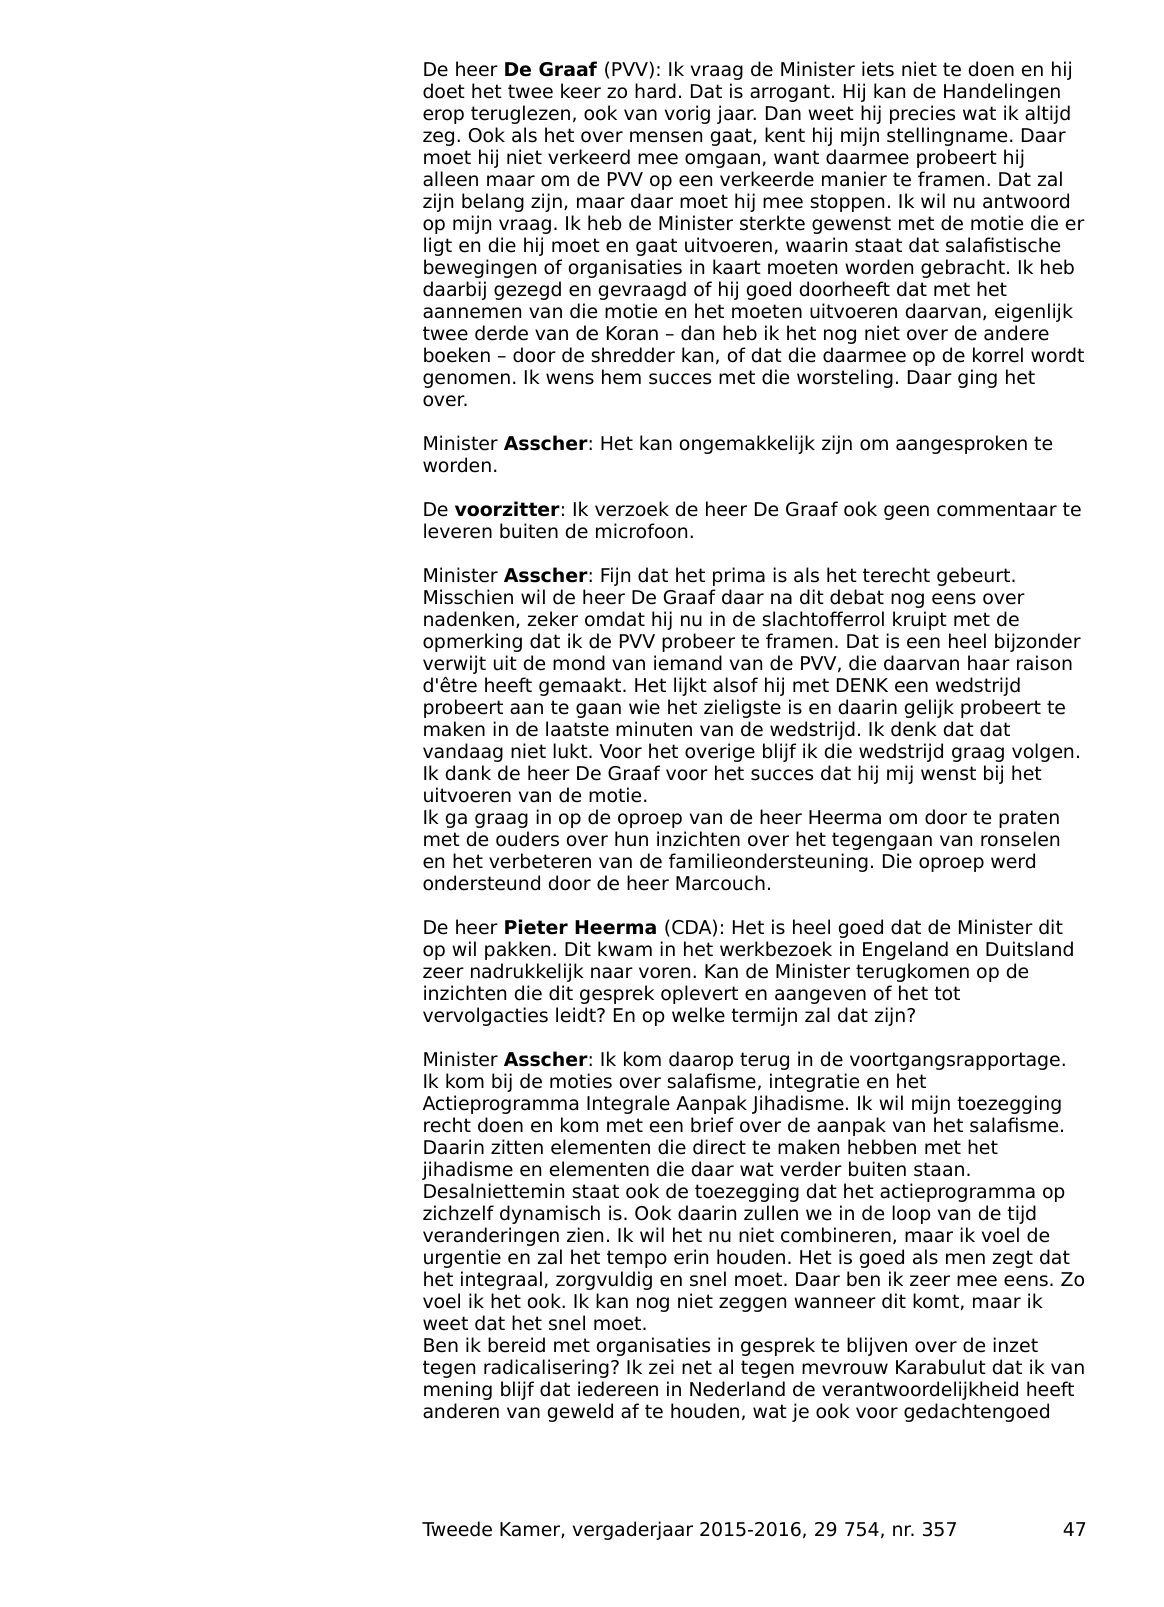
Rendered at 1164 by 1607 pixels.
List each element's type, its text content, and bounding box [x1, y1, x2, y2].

text Ben ik bereid met organisaties in gesprek te blijven over de inzet tegen radicalisering? Ik zei net al tegen mevrouw Karabulut dat ik van mening blijf dat iedereen in Nederland de verantwoordelijkheid heeft anderen van geweld af te houden, wat je ook voor gedachtengoed [422, 1335, 1087, 1423]
text Minister Asscher: Fijn dat het prima is als het terecht gebeurt. Misschien wil de heer De Graaf daar na dit debat nog eens over nadenken, zeker omdat hij nu in de slachtofferrol kruipt met de opmerking dat ik de PVV probeer te framen. Dat is een heel bijzonder verwijt uit de mond van iemand van de PVV, die daarvan haar raison d'être heeft gemaakt. Het lijkt alsof hij met DENK een wedstrijd probeert aan te gaan wie het zieligste is en daarin gelijk probeert te maken in de laatste minuten van de wedstrijd. Ik denk dat dat vandaag niet lukt. Voor het overige blijf ik die wedstrijd graag volgen. Ik dank de heer De Graaf voor het succes dat hij mij wenst bij het uitvoeren van de motie. [422, 565, 1087, 807]
text De heer De Graaf (PVV): Ik vraag de Minister iets niet te doen en hij doet het twee keer zo hard. Dat is arrogant. Hij kan de Handelingen erop teruglezen, ook van vorig jaar. Dan weet hij precies wat ik altijd zeg. Ook als het over mensen gaat, kent hij mijn stellingname. Daar moet hij niet verkeerd mee omgaan, want daarmee probeert hij alleen maar om de PVV op een verkeerde manier te framen. Dat zal zijn belang zijn, maar daar moet hij mee stoppen. Ik wil nu antwoord op mijn vraag. Ik heb de Minister sterkte gewenst met de motie die er ligt en die hij moet en gaat uitvoeren, waarin staat dat salafistische bewegingen of organisaties in kaart moeten worden gebracht. Ik heb daarbij gezegd en gevraagd of hij goed doorheeft dat met het aannemen van die motie en het moeten uitvoeren daarvan, eigenlijk twee derde van de Koran – dan heb ik het nog niet over de andere boeken – door de shredder kan, of dat die daarmee op de korrel wordt genomen. Ik wens hem succes met die worsteling. Daar ging het over. [422, 59, 1087, 411]
text De voorzitter: Ik verzoek de heer De Graaf ook geen commentaar te leveren buiten de microfoon. [422, 499, 1087, 543]
text Ik kom bij de moties over salafisme, integratie en het Actieprogramma Integrale Aanpak Jihadisme. Ik wil mijn toezegging recht doen en kom met een brief over de aanpak van het salafisme. Daarin zitten elementen die direct te maken hebben met het jihadisme en elementen die daar wat verder buiten staan. Desalniettemin staat ook de toezegging dat het actieprogramma op zichzelf dynamisch is. Ook daarin zullen we in de loop van de tijd veranderingen zien. Ik wil het nu niet combineren, maar ik voel de urgentie en zal het tempo erin houden. Het is goed als men zegt dat het integraal, zorgvuldig en snel moet. Daar ben ik zeer mee eens. Zo voel ik het ook. Ik kan nog niet zeggen wanneer dit komt, maar ik weet dat het snel moet. [422, 1071, 1087, 1335]
text De heer Pieter Heerma (CDA): Het is heel goed dat de Minister dit op wil pakken. Dit kwam in het werkbezoek in Engeland en Duitsland zeer nadrukkelijk naar voren. Kan de Minister terugkomen op de inzichten die dit gesprek oplevert en aangeven of het tot vervolgacties leidt? En op welke termijn zal dat zijn? [422, 917, 1087, 1027]
text Ik ga graag in op de oproep van de heer Heerma om door te praten met de ouders over hun inzichten over het tegengaan van ronselen en het verbeteren van de familieondersteuning. Die oproep werd ondersteund door de heer Marcouch. [422, 807, 1087, 895]
text Minister Asscher: Het kan ongemakkelijk zijn om aangesproken te worden. [422, 433, 1087, 477]
text Minister Asscher: Ik kom daarop terug in de voortgangsrapportage. [422, 1049, 1087, 1071]
